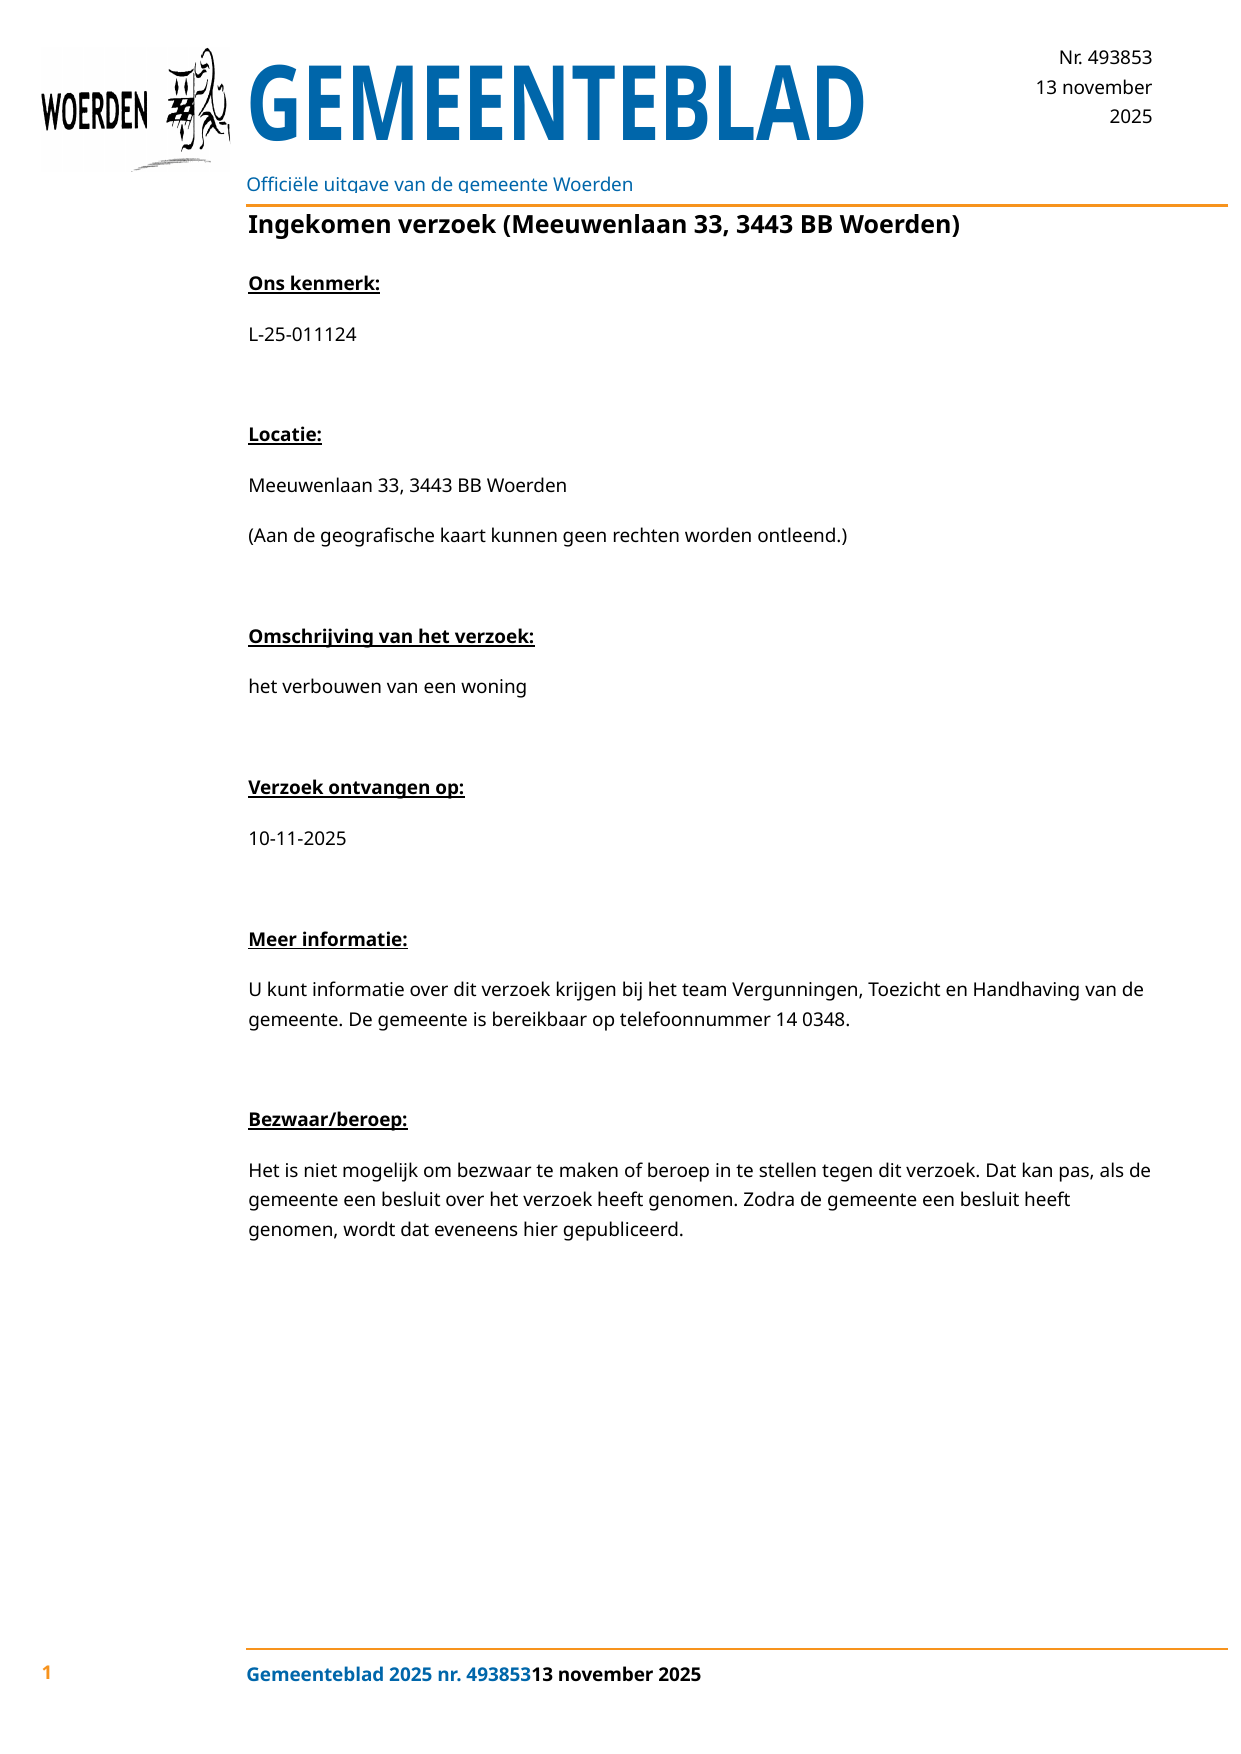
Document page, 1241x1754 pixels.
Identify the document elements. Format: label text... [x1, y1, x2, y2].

text U kunt informatie over dit verzoek krijgen bij het team Vergunningen, Toezicht en Handhaving van de gemeente. De gemeente is bereikbaar op telefoonnummer 14 0348. [248, 976, 1152, 1031]
text Verzoek ontvangen op: [248, 774, 1152, 800]
text Bezwaar/beroep: [248, 1107, 1152, 1132]
text Ons kenmerk: [248, 270, 1152, 296]
text Meer informatie: [248, 926, 1152, 951]
picture [41, 47, 231, 172]
text Locatie: [248, 422, 1152, 447]
text (Aan de geografische kaart kunnen geen rechten worden ontleend.) [248, 522, 1152, 548]
text het verbouwen van een woning [248, 674, 1152, 699]
text Meeuwenlaan 33, 3443 BB Woerden [248, 472, 1152, 498]
text Omschrijving van het verzoek: [248, 623, 1152, 649]
text 10-11-2025 [248, 825, 1152, 851]
text Het is niet mogelijk om bezwaar te maken of beroep in te stellen tegen dit verzoek. Dat kan pas, als de gemeente een besluit over het verzoek heeft genomen. Zodra de gemeente een besluit heeft genomen, wordt dat eveneens hier gepubliceerd. [248, 1157, 1152, 1242]
text L-25-011124 [248, 321, 1152, 346]
text Ingekomen verzoek (Meeuwenlaan 33, 3443 BB Woerden) [248, 207, 1152, 241]
